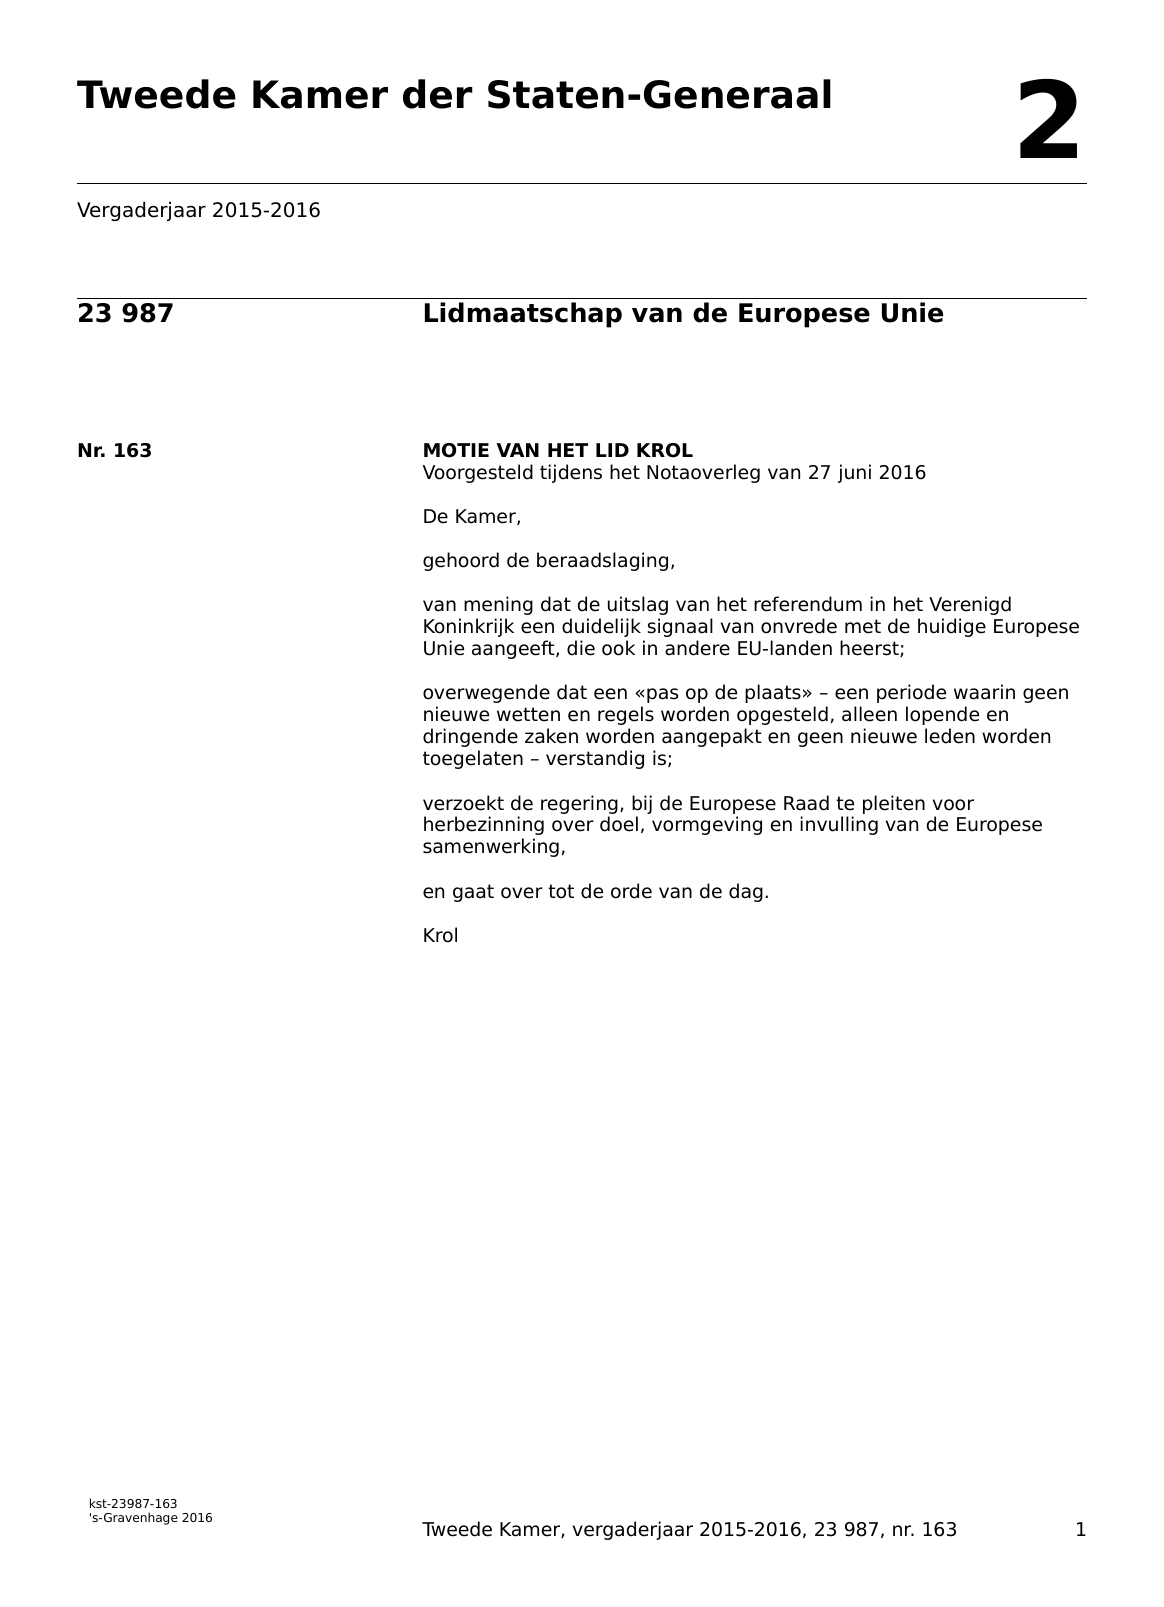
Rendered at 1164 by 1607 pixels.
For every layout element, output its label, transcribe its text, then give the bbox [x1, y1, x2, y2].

text overwegende dat een «pas op de plaats» – een periode waarin geen nieuwe wetten en regels worden opgesteld, alleen lopende en dringende zaken worden aangepakt en geen nieuwe leden worden toegelaten – verstandig is; [422, 682, 1087, 770]
text en gaat over tot de orde van de dag. [422, 881, 1087, 902]
text van mening dat de uitslag van het referendum in het Verenigd Koninkrijk een duidelijk signaal van onvrede met de huidige Europese Unie aangeeft, die ook in andere EU-landen heerst; [422, 594, 1087, 660]
text 's-Gravenhage 2016 [88, 1511, 323, 1525]
text Krol [422, 925, 1087, 947]
text verzoekt de regering, bij de Europese Raad te pleiten voor herbezinning over doel, vormgeving en invulling van de Europese samenwerking, [422, 792, 1087, 858]
subtitle 23 987 Lidmaatschap van de Europese Unie [77, 299, 1087, 329]
text gehoord de beraadslaging, [422, 550, 1087, 572]
text De Kamer, [422, 506, 1087, 528]
text Voorgesteld tijdens het Notaoverleg van 27 juni 2016 [422, 462, 1087, 484]
text kst-23987-163 [88, 1497, 323, 1511]
table_header Tweede Kamer der Staten-Generaal [77, 59, 886, 183]
subtitle Nr. 163 MOTIE VAN HET LID KROL [77, 440, 1087, 462]
table_cell Vergaderjaar 2015-2016 [77, 184, 1087, 298]
table_header 2 [886, 59, 1087, 183]
